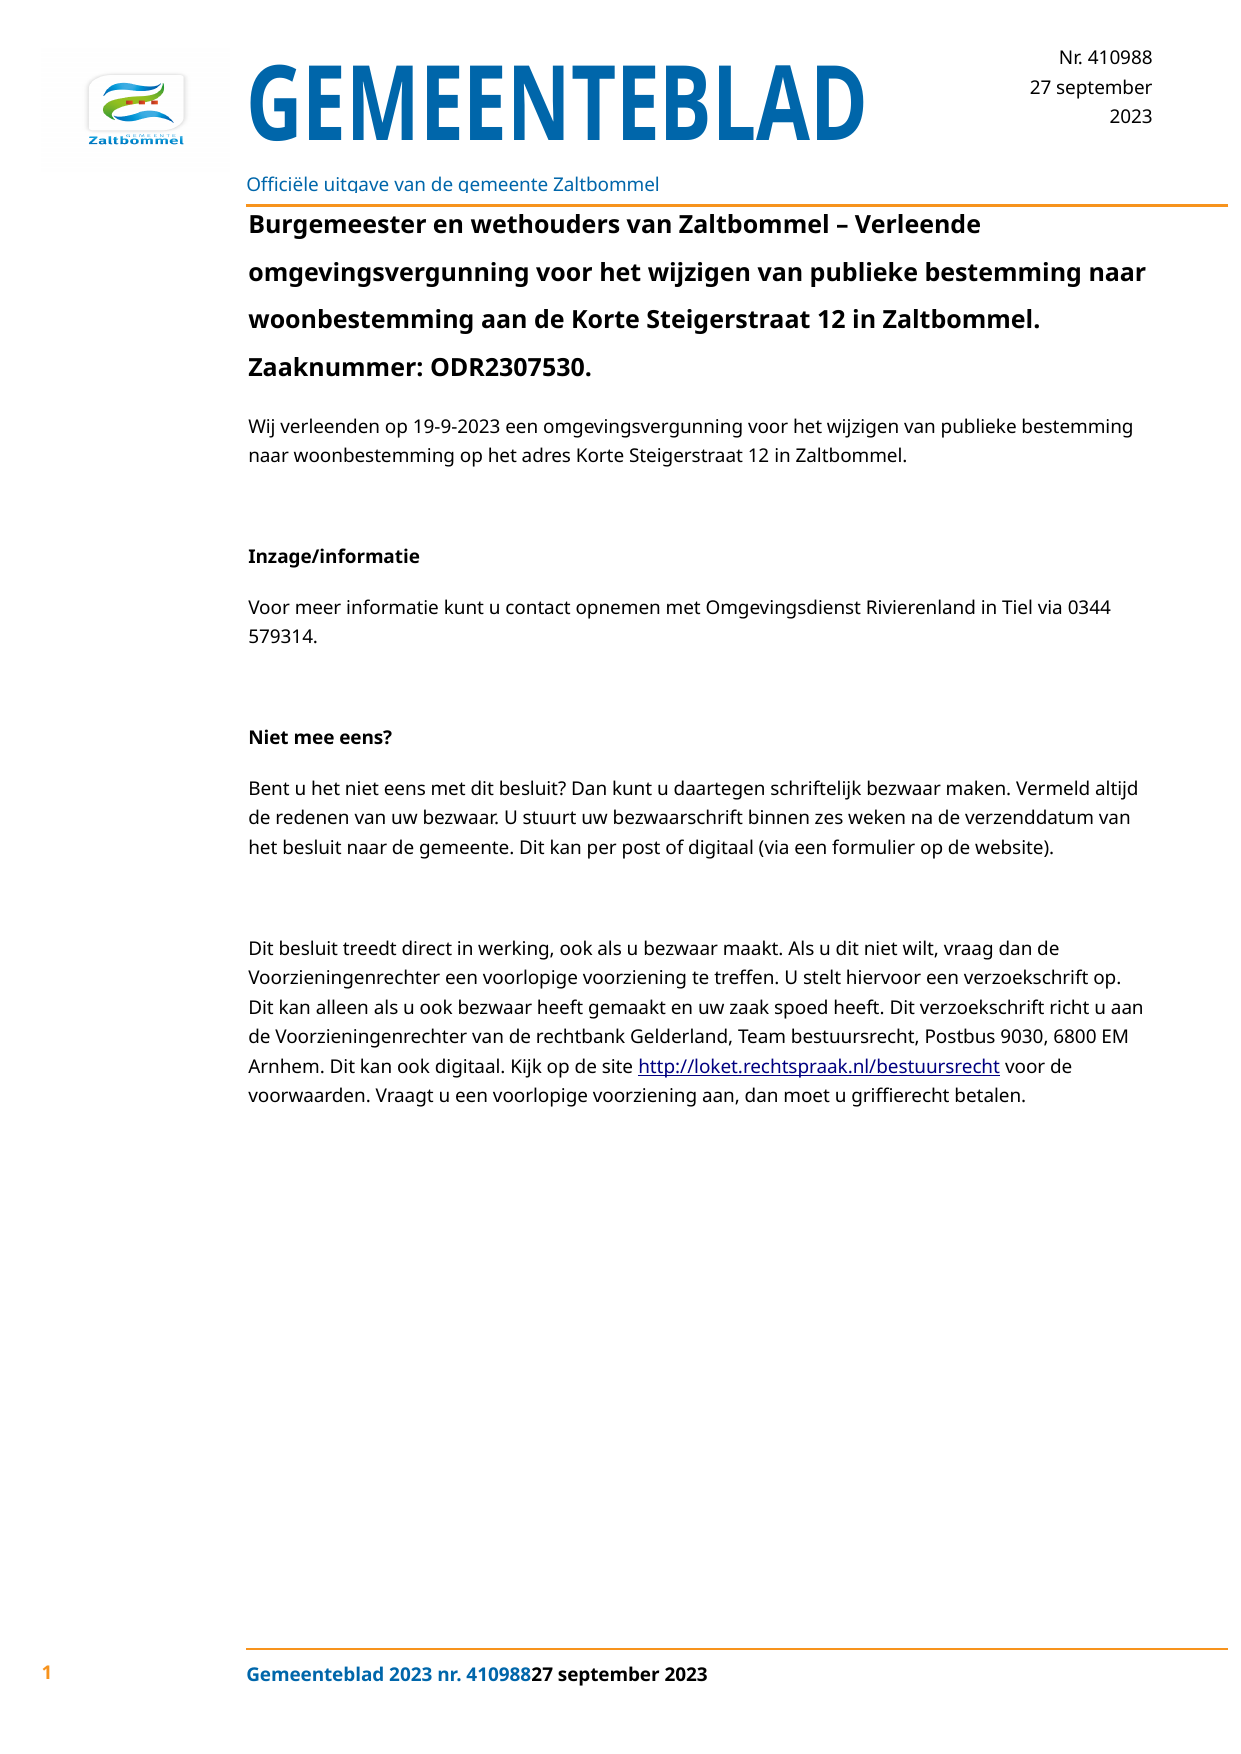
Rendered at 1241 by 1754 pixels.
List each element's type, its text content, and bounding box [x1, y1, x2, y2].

text Wij verleenden op 19-9-2023 een omgevingsvergunning voor het wijzigen van publieke bestemming naar woonbestemming op het adres Korte Steigerstraat 12 in Zaltbommel. [248, 413, 1152, 468]
text Bent u het niet eens met dit besluit? Dan kunt u daartegen schriftelijk bezwaar maken. Vermeld altijd de redenen van uw bezwaar. U stuurt uw bezwaarschrift binnen zes weken na de verzenddatum van het besluit naar de gemeente. Dit kan per post of digitaal (via een formulier op de website). [248, 775, 1152, 860]
text Burgemeester en wethouders van Zaltbommel – Verleende omgevingsvergunning voor het wijzigen van publieke bestemming naar woonbestemming aan de Korte Steigerstraat 12 in Zaltbommel. Zaaknummer: ODR2307530. [248, 207, 1152, 384]
text Inzage/informatie [248, 543, 1152, 569]
picture [41, 47, 231, 172]
text Dit besluit treedt direct in werking, ook als u bezwaar maakt. Als u dit niet wilt, vraag dan de Voorzieningenrechter een voorlopige voorziening te treffen. U stelt hiervoor een verzoekschrift op. Dit kan alleen als u ook bezwaar heeft gemaakt en uw zaak spoed heeft. Dit verzoekschrift richt u aan de Voorzieningenrechter van de rechtbank Gelderland, Team bestuursrecht, Postbus 9030, 6800 EM Arnhem. Dit kan ook digitaal. Kijk op de site http://loket.rechtspraak.nl/bestuursrecht voor de voorwaarden. Vraagt u een voorlopige voorziening aan, dan moet u griffierecht betalen. [248, 935, 1152, 1108]
text Voor meer informatie kunt u contact opnemen met Omgevingsdienst Rivierenland in Tiel via 0344 579314. [248, 594, 1152, 649]
text Niet mee eens? [248, 724, 1152, 750]
